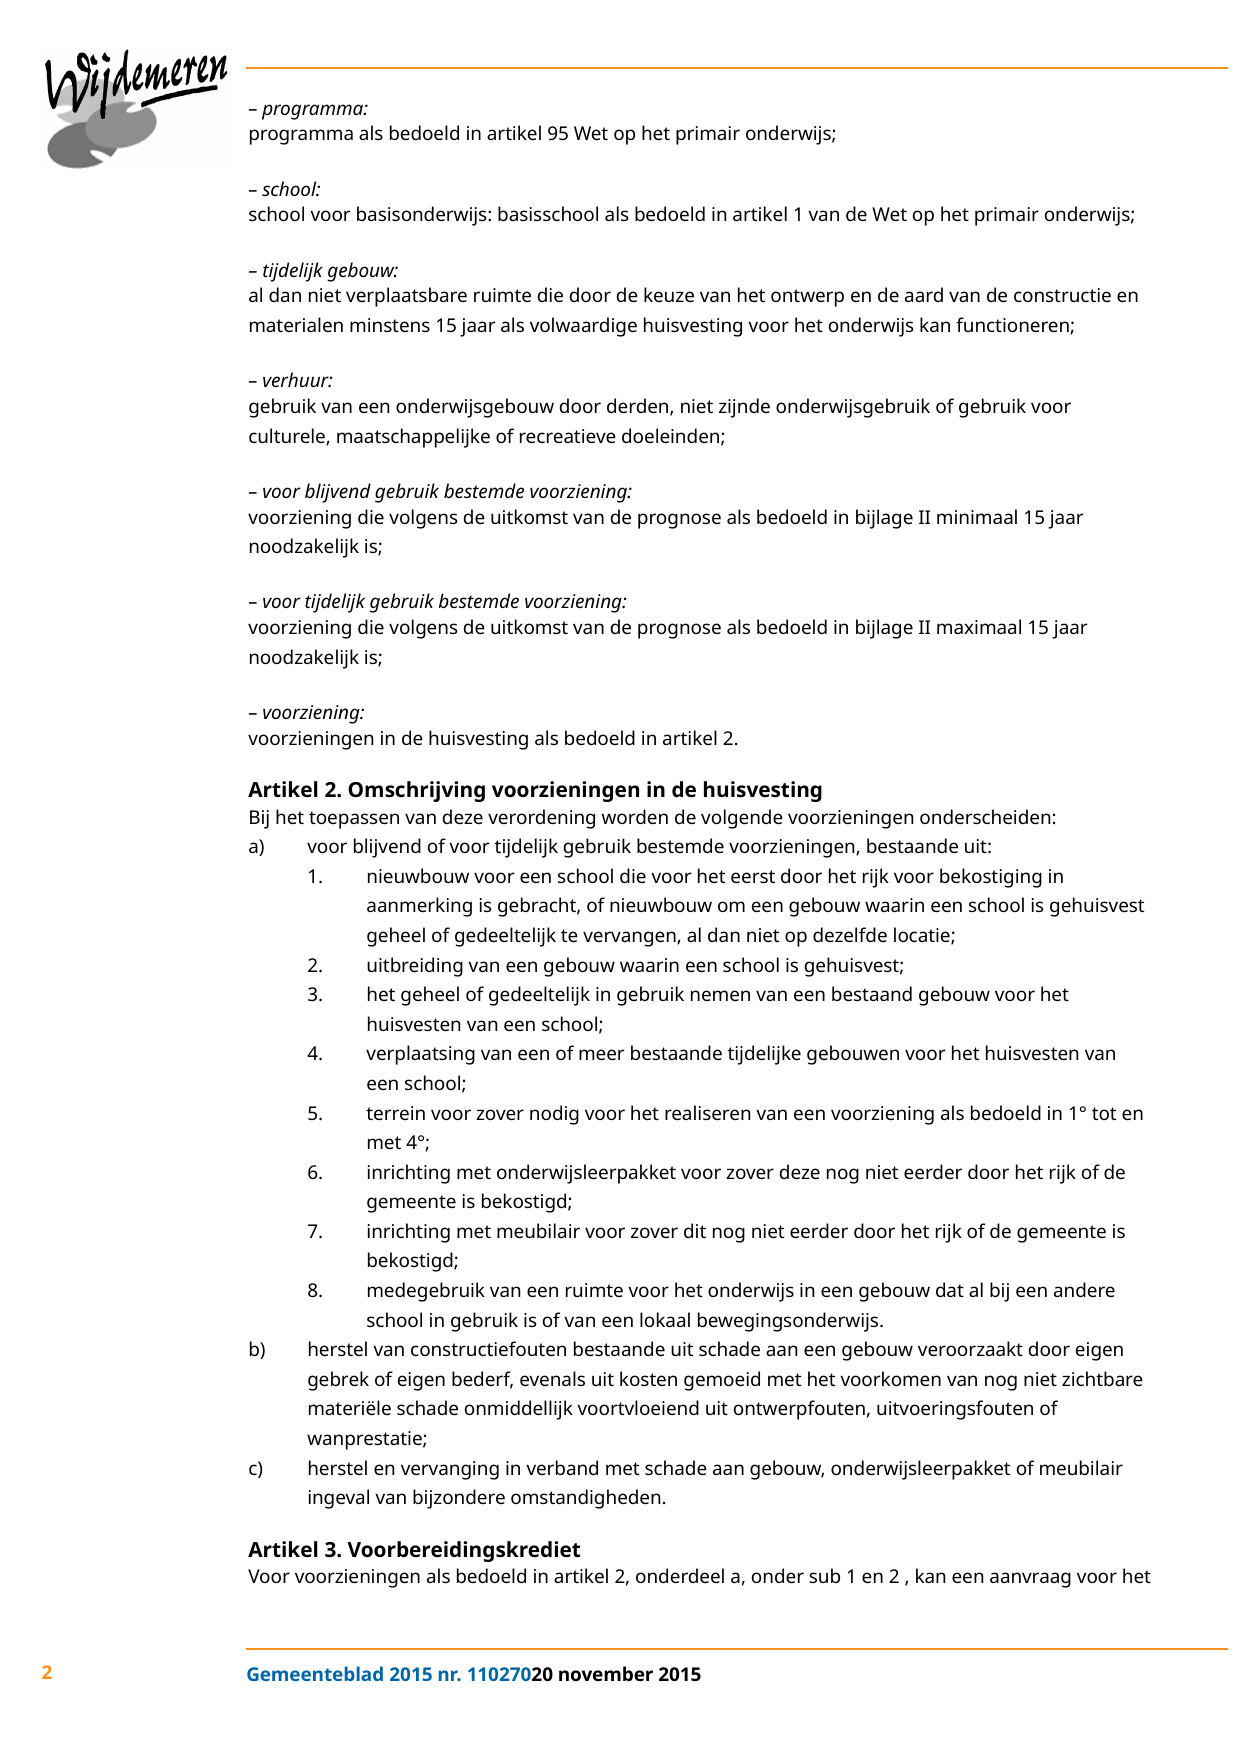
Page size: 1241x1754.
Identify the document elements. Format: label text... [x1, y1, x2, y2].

list voor blijvend of voor tijdelijk gebruik bestemde voorzieningen, bestaande uit: [248, 833, 1152, 859]
text gebruik van een onderwijsgebouw door derden, niet zijnde onderwijsgebruik of gebruik voor culturele, maatschappelijke of recreatieve doeleinden; [248, 393, 1152, 448]
text Bij het toepassen van deze verordening worden de volgende voorzieningen onderscheiden: [248, 804, 1152, 830]
text Voor voorzieningen als bedoeld in artikel 2, onderdeel a, onder sub 1 en 2 , kan een aanvraag voor het [248, 1563, 1152, 1589]
list herstel van constructiefouten bestaande uit schade aan een gebouw veroorzaakt door eigen gebrek of eigen bederf, evenals uit kosten gemoeid met het voorkomen van nog niet zichtbare materiële schade onmiddellijk voortvloeiend uit ontwerpfouten, uitvoeringsfouten of wanprestatie; [248, 1336, 1152, 1451]
text – voor tijdelijk gebruik bestemde voorziening: [248, 589, 1152, 614]
list terrein voor zover nodig voor het realiseren van een voorziening als bedoeld in 1° tot en met 4°; [307, 1100, 1152, 1155]
text school voor basisonderwijs: basisschool als bedoeld in artikel 1 van de Wet op het primair onderwijs; [248, 202, 1152, 227]
text – voor blijvend gebruik bestemde voorziening: [248, 478, 1152, 504]
list inrichting met onderwijsleerpakket voor zover deze nog niet eerder door het rijk of de gemeente is bekostigd; [307, 1159, 1152, 1214]
text – tijdelijk gebouw: [248, 257, 1152, 283]
text al dan niet verplaatsbare ruimte die door de keuze van het ontwerp en de aard van de constructie en materialen minstens 15 jaar als volwaardige huisvesting voor het onderwijs kan functioneren; [248, 283, 1152, 338]
list verplaatsing van een of meer bestaande tijdelijke gebouwen voor het huisvesten van een school; [307, 1041, 1152, 1096]
text – programma: [248, 95, 1152, 121]
list inrichting met meubilair voor zover dit nog niet eerder door het rijk of de gemeente is bekostigd; [307, 1218, 1152, 1273]
text voorzieningen in de huisvesting als bedoeld in artikel 2. [248, 725, 1152, 751]
text – school: [248, 176, 1152, 202]
list medegebruik van een ruimte voor het onderwijs in een gebouw dat al bij een andere school in gebruik is of van een lokaal bewegingsonderwijs. [307, 1277, 1152, 1333]
text programma als bedoeld in artikel 95 Wet op het primair onderwijs; [248, 121, 1152, 146]
list uitbreiding van een gebouw waarin een school is gehuisvest; [307, 952, 1152, 978]
text Artikel 2. Omschrijving voorzieningen in de huisvesting [248, 776, 1152, 804]
text – voorziening: [248, 699, 1152, 725]
picture [41, 47, 231, 172]
text voorziening die volgens de uitkomst van de prognose als bedoeld in bijlage II minimaal 15 jaar noodzakelijk is; [248, 504, 1152, 559]
list het geheel of gedeeltelijk in gebruik nemen van een bestaand gebouw voor het huisvesten van een school; [307, 981, 1152, 1037]
list herstel en vervanging in verband met schade aan gebouw, onderwijsleerpakket of meubilair ingeval van bijzondere omstandigheden. [248, 1455, 1152, 1510]
text Artikel 3. Voorbereidingskrediet [248, 1535, 1152, 1563]
list nieuwbouw voor een school die voor het eerst door het rijk voor bekostiging in aanmerking is gebracht, of nieuwbouw om een gebouw waarin een school is gehuisvest geheel of gedeeltelijk te vervangen, al dan niet op dezelfde locatie; [307, 863, 1152, 948]
text voorziening die volgens de uitkomst van de prognose als bedoeld in bijlage II maximaal 15 jaar noodzakelijk is; [248, 614, 1152, 670]
text – verhuur: [248, 367, 1152, 393]
